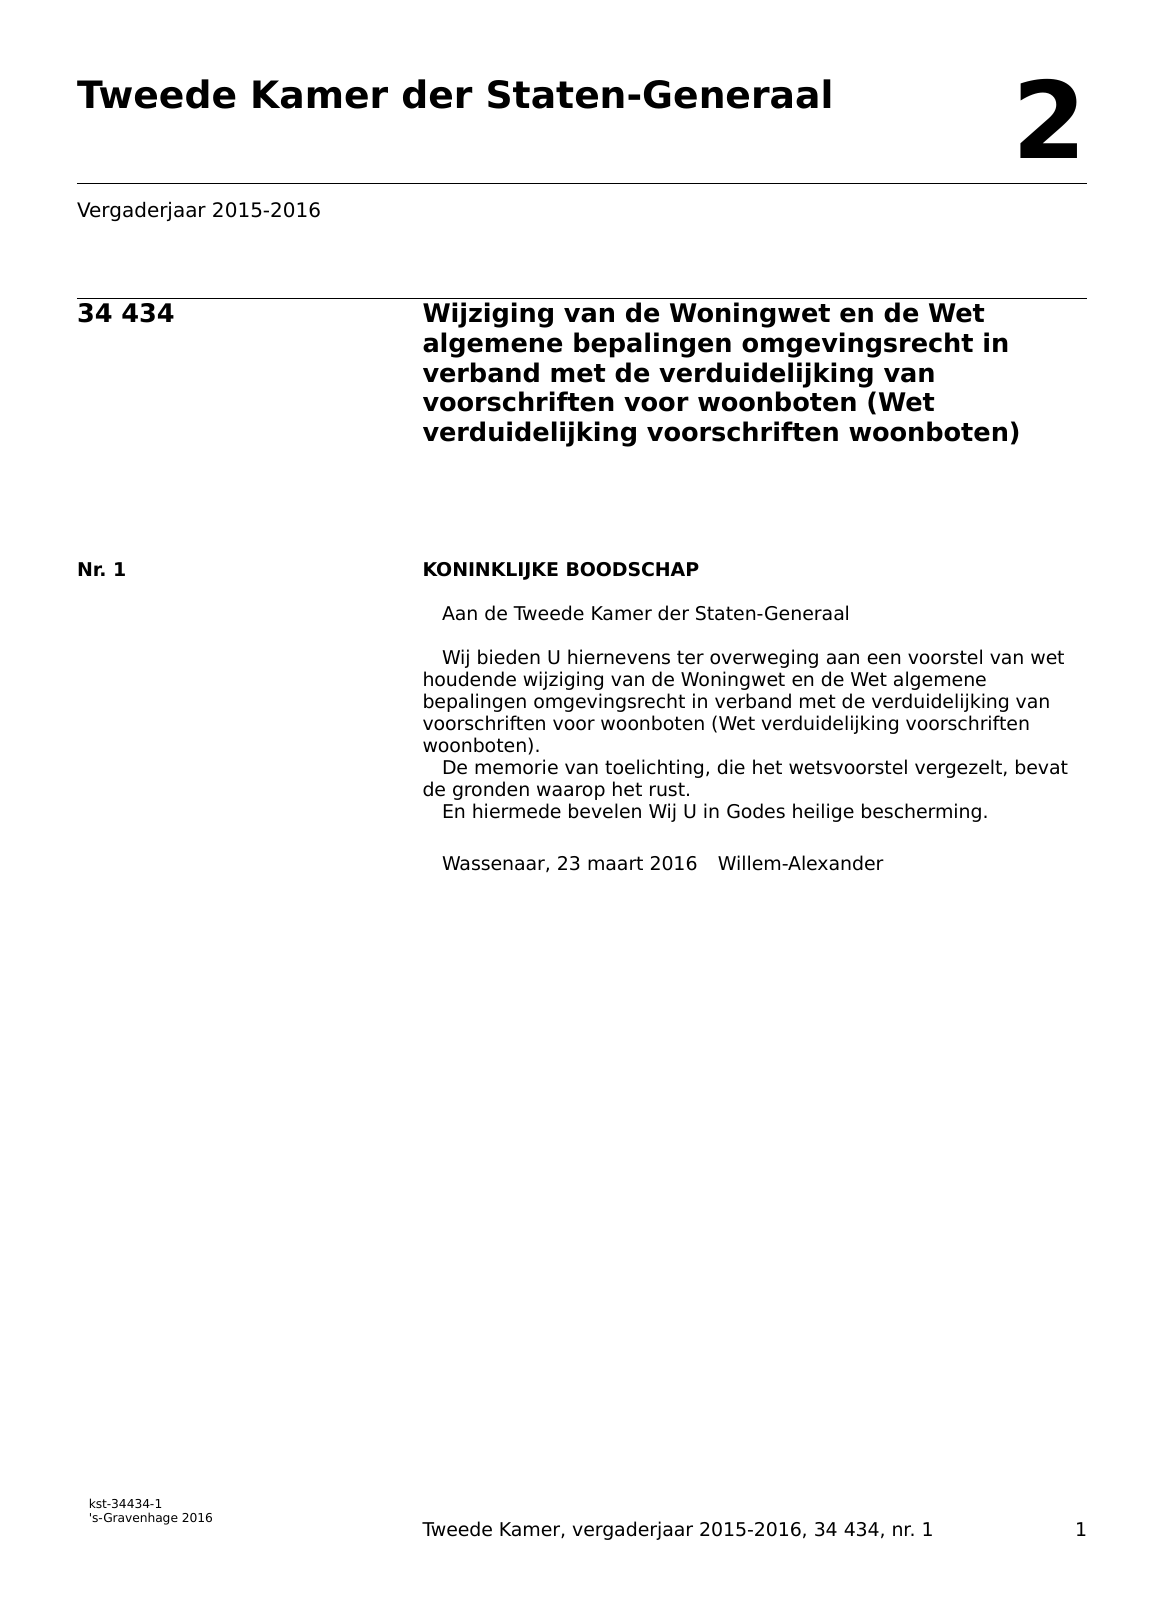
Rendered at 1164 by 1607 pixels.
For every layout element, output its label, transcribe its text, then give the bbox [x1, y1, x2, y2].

table_header 2 [886, 59, 1087, 183]
text kst-34434-1 [88, 1497, 323, 1511]
text Wij bieden U hiernevens ter overweging aan een voorstel van wet houdende wijziging van de Woningwet en de Wet algemene bepalingen omgevingsrecht in verband met de verduidelijking van voorschriften voor woonboten (Wet verduidelijking voorschriften woonboten). [422, 647, 1087, 757]
text 's-Gravenhage 2016 [88, 1511, 323, 1525]
text Aan de Tweede Kamer der Staten-Generaal [422, 603, 1087, 624]
text De memorie van toelichting, die het wetsvoorstel vergezelt, bevat de gronden waarop het rust. [422, 757, 1087, 801]
table_cell Vergaderjaar 2015-2016 [77, 184, 1087, 298]
subtitle 34 434 Wijziging van de Woningwet en de Wet algemene bepalingen omgevingsrecht in verband met de verduidelijking van voorschriften voor woonboten (Wet verduidelijking voorschriften woonboten) [77, 299, 1087, 447]
text Wassenaar, 23 maart 2016 Willem-Alexander [422, 853, 1087, 874]
text En hiermede bevelen Wij U in Godes heilige bescherming. [422, 801, 1087, 823]
subtitle Nr. 1 KONINKLIJKE BOODSCHAP [77, 558, 1087, 580]
table_header Tweede Kamer der Staten-Generaal [77, 59, 886, 183]
